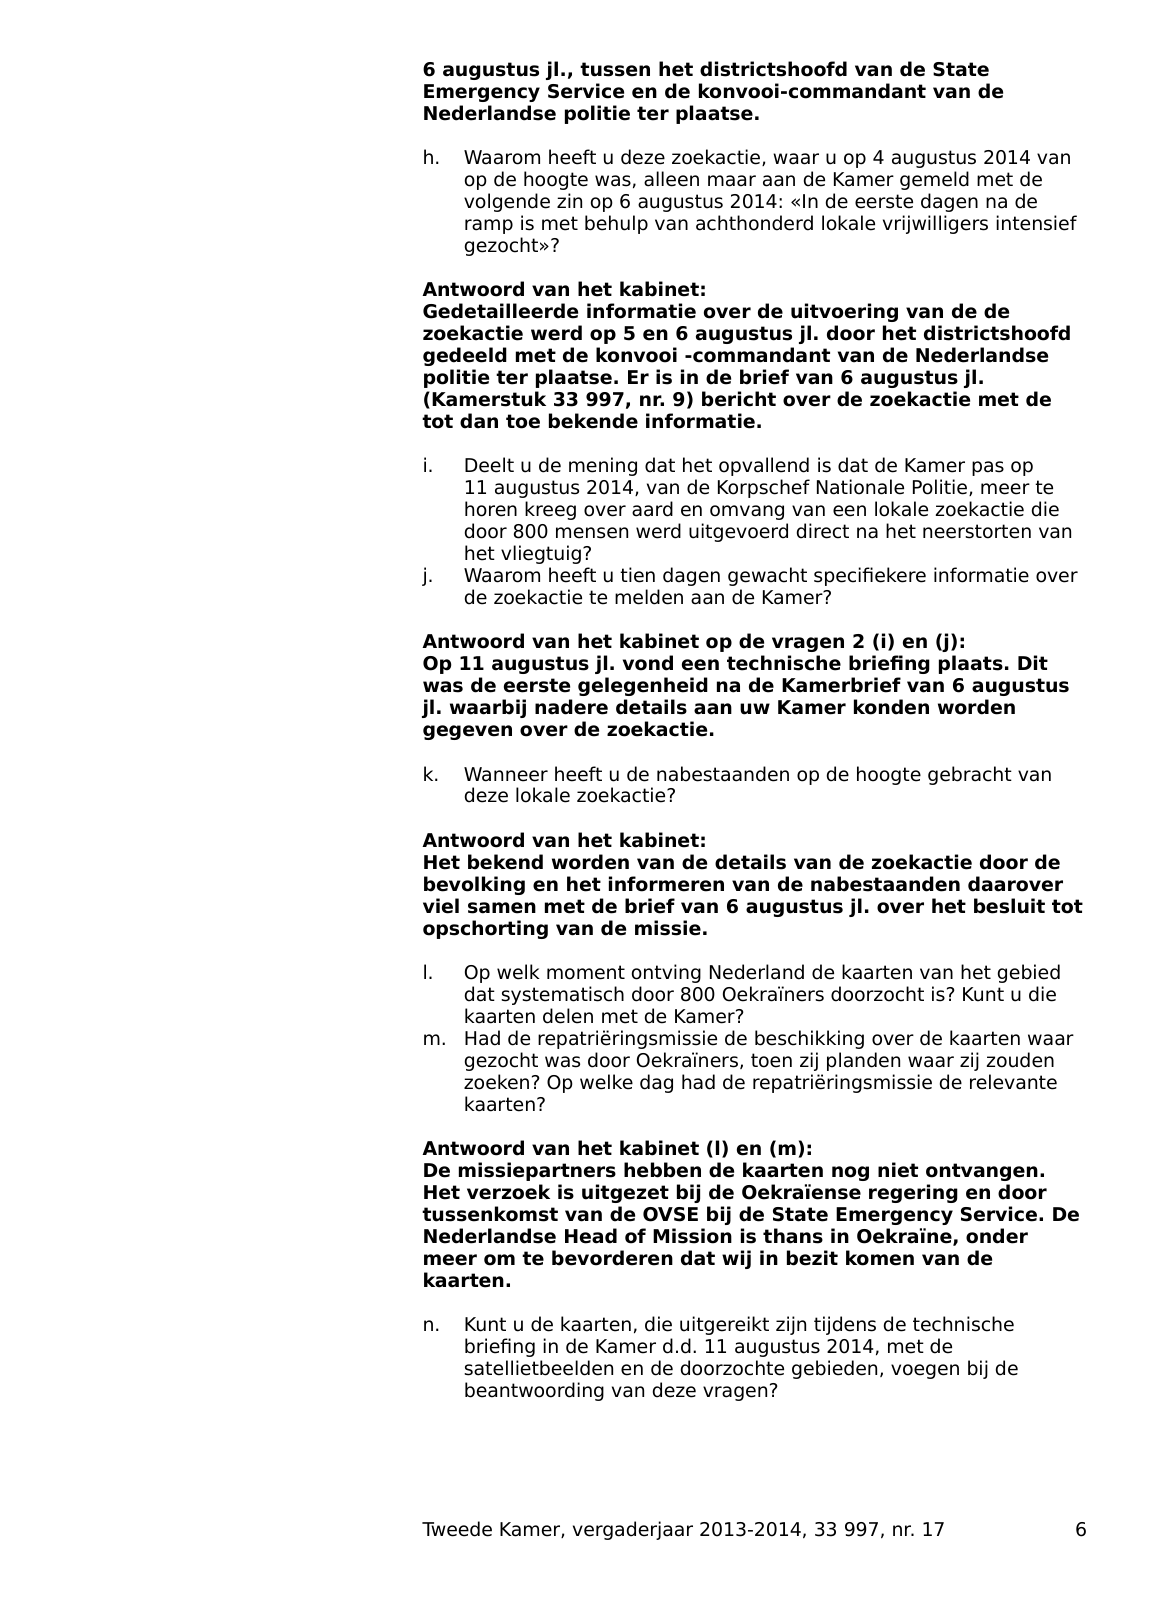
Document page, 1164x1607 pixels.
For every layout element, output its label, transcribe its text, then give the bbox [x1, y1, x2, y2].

subtitle Antwoord van het kabinet (l) en (m): [422, 1138, 1087, 1160]
text n. Kunt u de kaarten, die uitgereikt zijn tijdens de technische briefing in de Kamer d.d. 11 augustus 2014, met de satellietbeelden en de doorzochte gebieden, voegen bij de beantwoording van deze vragen? [422, 1314, 1087, 1402]
text h. Waarom heeft u deze zoekactie, waar u op 4 augustus 2014 van op de hoogte was, alleen maar aan de Kamer gemeld met de volgende zin op 6 augustus 2014: «In de eerste dagen na de ramp is met behulp van achthonderd lokale vrijwilligers intensief gezocht»? [422, 147, 1087, 257]
subtitle Antwoord van het kabinet: [422, 279, 1087, 301]
subtitle Antwoord van het kabinet: [422, 829, 1087, 852]
subtitle Antwoord van het kabinet op de vragen 2 (i) en (j): [422, 631, 1087, 653]
text De missiepartners hebben de kaarten nog niet ontvangen. Het verzoek is uitgezet bij de Oekraïense regering en door tussenkomst van de OVSE bij de State Emergency Service. De Nederlandse Head of Mission is thans in Oekraïne, onder meer om te bevorderen dat wij in bezit komen van de kaarten. [422, 1160, 1087, 1292]
text i. Deelt u de mening dat het opvallend is dat de Kamer pas op 11 augustus 2014, van de Korpschef Nationale Politie, meer te horen kreeg over aard en omvang van een lokale zoekactie die door 800 mensen werd uitgevoerd direct na het neerstorten van het vliegtuig? [422, 455, 1087, 565]
text m. Had de repatriëringsmissie de beschikking over de kaarten waar gezocht was door Oekraïners, toen zij planden waar zij zouden zoeken? Op welke dag had de repatriëringsmissie de relevante kaarten? [422, 1028, 1087, 1116]
text Op 11 augustus jl. vond een technische briefing plaats. Dit was de eerste gelegenheid na de Kamerbrief van 6 augustus jl. waarbij nadere details aan uw Kamer konden worden gegeven over de zoekactie. [422, 653, 1087, 741]
text j. Waarom heeft u tien dagen gewacht specifiekere informatie over de zoekactie te melden aan de Kamer? [422, 565, 1087, 609]
text l. Op welk moment ontving Nederland de kaarten van het gebied dat systematisch door 800 Oekraïners doorzocht is? Kunt u die kaarten delen met de Kamer? [422, 962, 1087, 1028]
text k. Wanneer heeft u de nabestaanden op de hoogte gebracht van deze lokale zoekactie? [422, 763, 1087, 807]
text 6 augustus jl., tussen het districtshoofd van de State Emergency Service en de konvooi-commandant van de Nederlandse politie ter plaatse. [422, 59, 1087, 125]
text Gedetailleerde informatie over de uitvoering van de de zoekactie werd op 5 en 6 augustus jl. door het districtshoofd gedeeld met de konvooi -commandant van de Nederlandse politie ter plaatse. Er is in de brief van 6 augustus jl. (Kamerstuk 33 997, nr. 9) bericht over de zoekactie met de tot dan toe bekende informatie. [422, 301, 1087, 433]
text Het bekend worden van de details van de zoekactie door de bevolking en het informeren van de nabestaanden daarover viel samen met de brief van 6 augustus jl. over het besluit tot opschorting van de missie. [422, 852, 1087, 939]
